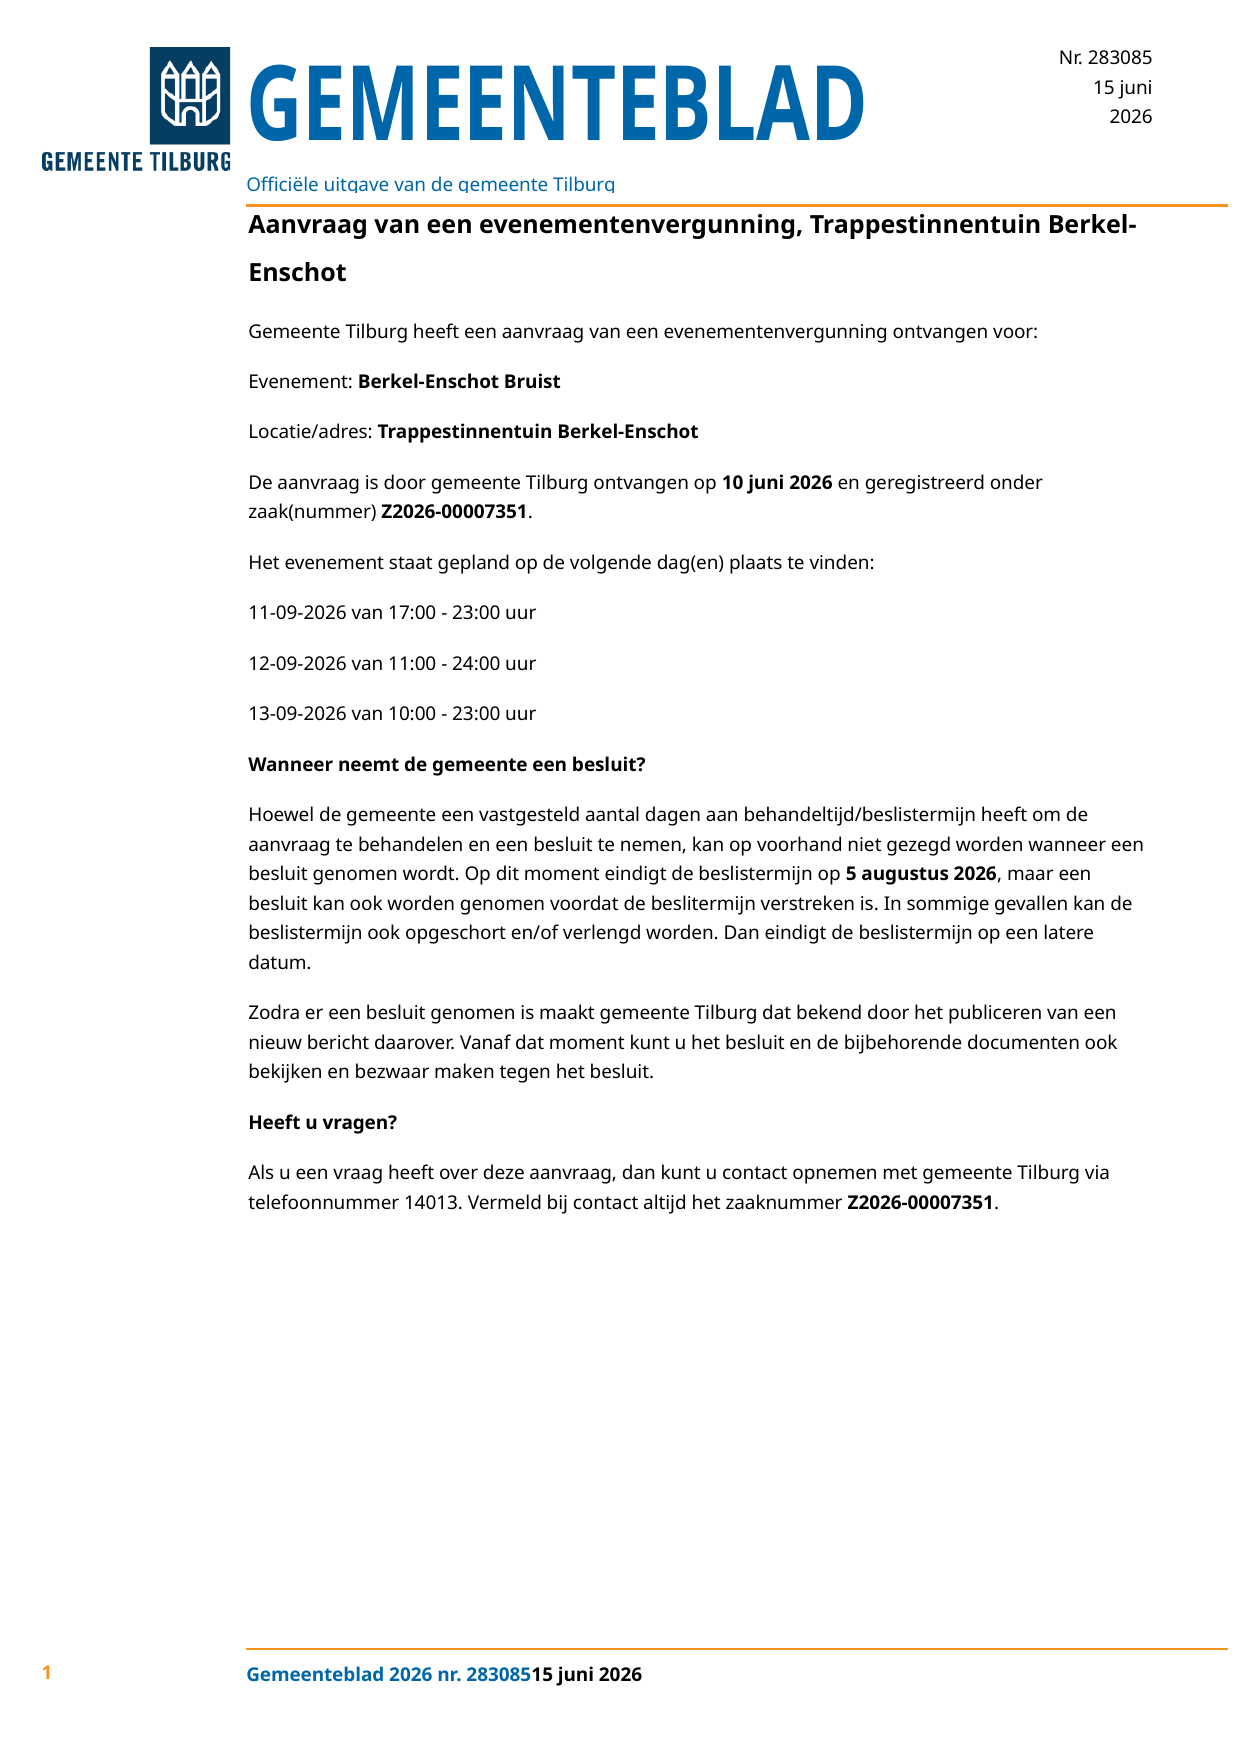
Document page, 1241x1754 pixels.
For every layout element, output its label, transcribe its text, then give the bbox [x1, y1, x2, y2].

text 11-09-2026 van 17:00 - 23:00 uur [248, 599, 1152, 625]
text Wanneer neemt de gemeente een besluit? [248, 751, 1152, 777]
text Als u een vraag heeft over deze aanvraag, dan kunt u contact opnemen met gemeente Tilburg via telefoonnummer 14013. Vermeld bij contact altijd het zaaknummer Z2026-00007351. [248, 1159, 1152, 1215]
text Evenement: Berkel-Enschot Bruist [248, 368, 1152, 394]
text De aanvraag is door gemeente Tilburg ontvangen op 10 juni 2026 en geregistreerd onder zaak(nummer) Z2026-00007351. [248, 469, 1152, 524]
text Locatie/adres: Trappestinnentuin Berkel-Enschot [248, 419, 1152, 444]
text Het evenement staat gepland op de volgende dag(en) plaats te vinden: [248, 549, 1152, 575]
text Hoewel de gemeente een vastgesteld aantal dagen aan behandeltijd/beslistermijn heeft om de aanvraag te behandelen en een besluit te nemen, kan op voorhand niet gezegd worden wanneer een besluit genomen wordt. Op dit moment eindigt de beslistermijn op 5 augustus 2026, maar een besluit kan ook worden genomen voordat de beslitermijn verstreken is. In sommige gevallen kan de beslistermijn ook opgeschort en/of verlengd worden. Dan eindigt de beslistermijn op een latere datum. [248, 801, 1152, 975]
text Zodra er een besluit genomen is maakt gemeente Tilburg dat bekend door het publiceren van een nieuw bericht daarover. Vanaf dat moment kunt u het besluit en de bijbehorende documenten ook bekijken en bezwaar maken tegen het besluit. [248, 999, 1152, 1084]
text Gemeente Tilburg heeft een aanvraag van een evenementenvergunning ontvangen voor: [248, 318, 1152, 344]
picture [41, 47, 231, 172]
text 13-09-2026 van 10:00 - 23:00 uur [248, 700, 1152, 726]
text Aanvraag van een evenementenvergunning, Trappestinnentuin Berkel-Enschot [248, 207, 1152, 288]
text 12-09-2026 van 11:00 - 24:00 uur [248, 650, 1152, 676]
text Heeft u vragen? [248, 1109, 1152, 1135]
